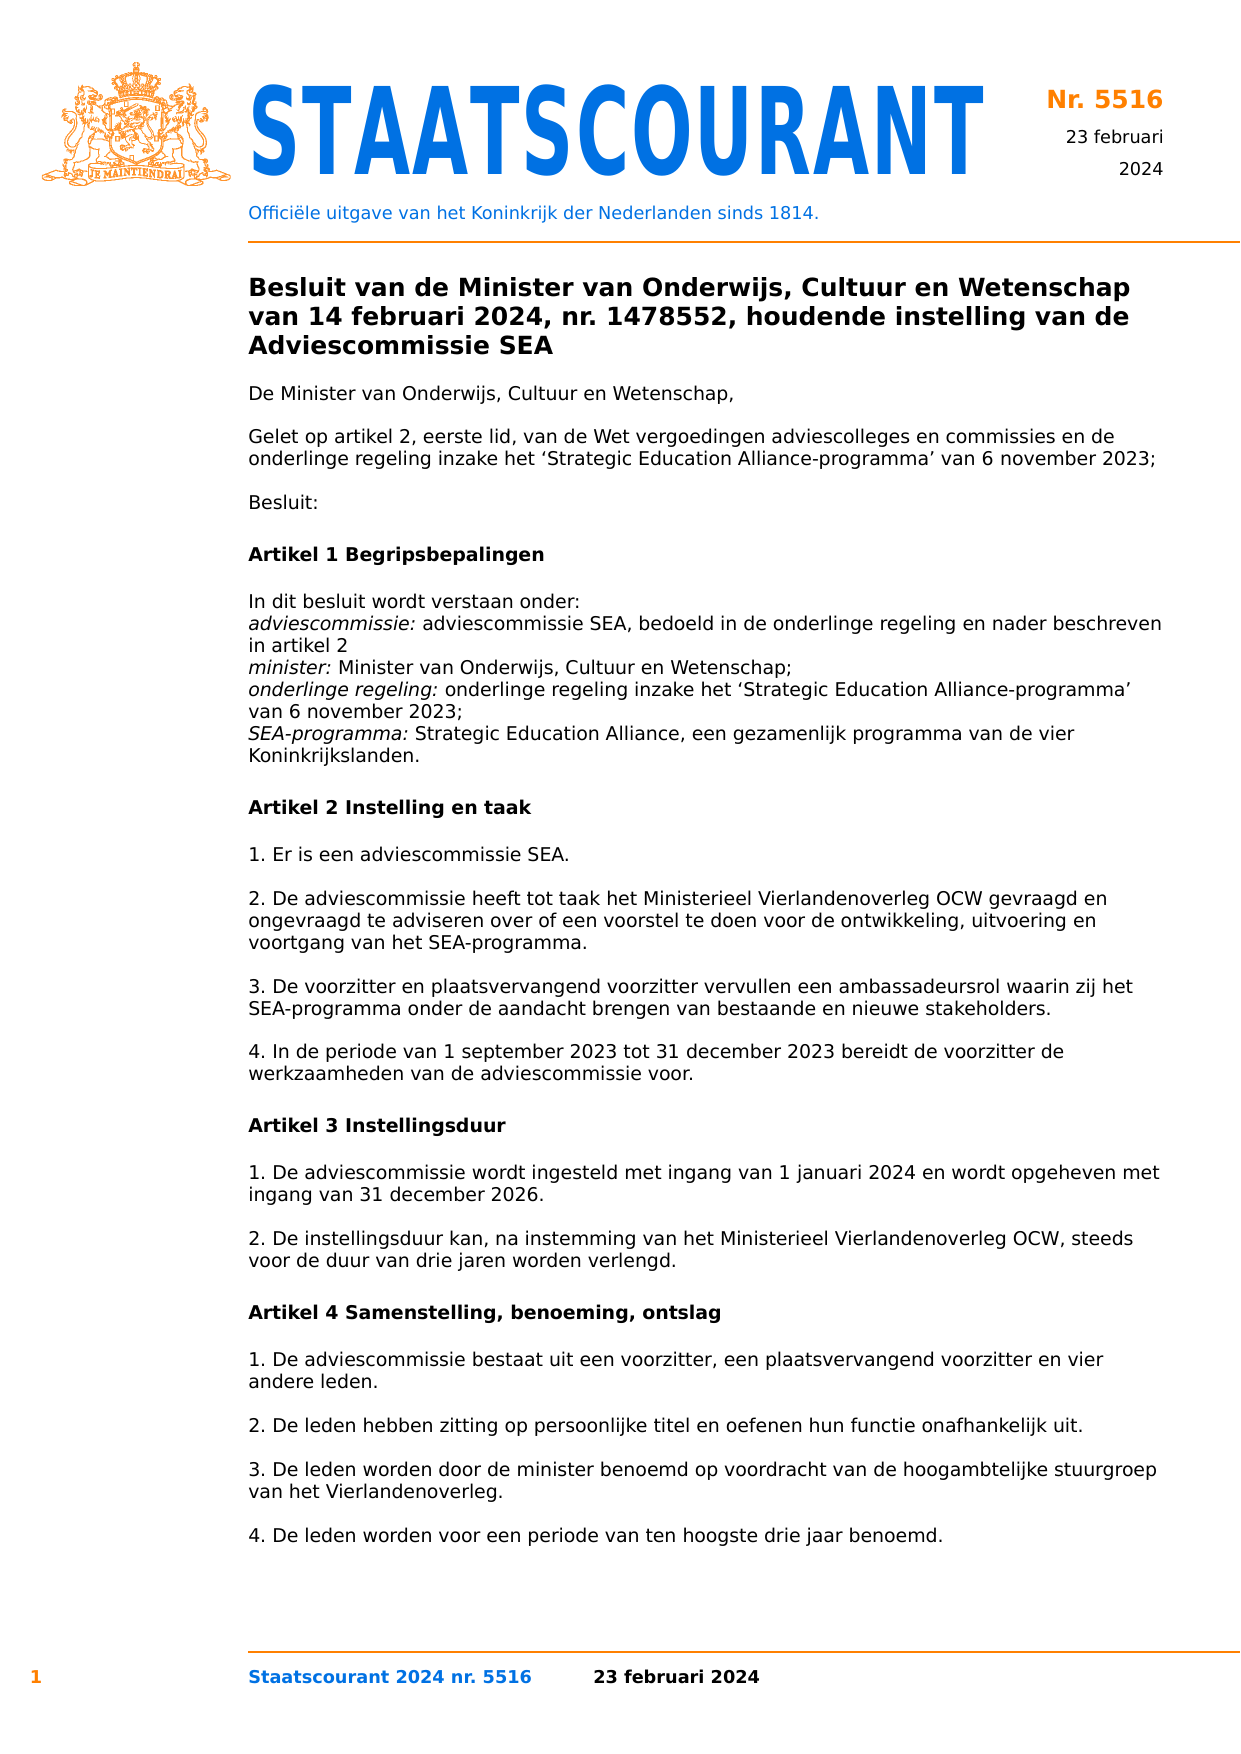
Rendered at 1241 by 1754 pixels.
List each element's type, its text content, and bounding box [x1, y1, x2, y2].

table_header Nr. 5516 [998, 62, 1240, 121]
text adviescommissie: adviescommissie SEA, bedoeld in de onderlinge regeling en nader beschreven in artikel 2 [248, 613, 1163, 657]
text 3. De voorzitter en plaatsvervangend voorzitter vervullen een ambassadeursrol waarin zij het SEA-programma onder de aandacht brengen van bestaande en nieuwe stakeholders. [248, 976, 1163, 1019]
table_cell 2024 [998, 153, 1240, 203]
table_cell Officiële uitgave van het Koninkrijk der Nederlanden sinds 1814. [248, 203, 1240, 241]
text 3. De leden worden door de minister benoemd op voordracht van de hoogambtelijke stuurgroep van het Vierlandenoverleg. [248, 1459, 1163, 1503]
text In dit besluit wordt verstaan onder: [248, 591, 1163, 613]
text minister: Minister van Onderwijs, Cultuur en Wetenschap; [248, 657, 1163, 679]
subtitle Besluit van de Minister van Onderwijs, Cultuur en Wetenschap van 14 februari 2024, nr. 1478552, houdende instelling van de Adviescommissie SEA [248, 273, 1163, 361]
subtitle Artikel 4 Samenstelling, benoeming, ontslag [248, 1302, 1163, 1324]
picture [41, 62, 231, 186]
subtitle Artikel 2 Instelling en taak [248, 797, 1163, 819]
text De Minister van Onderwijs, Cultuur en Wetenschap, [248, 382, 1163, 404]
text onderlinge regeling: onderlinge regeling inzake het ‘Strategic Education Alliance-programma’ van 6 november 2023; [248, 679, 1163, 723]
text 1. De adviescommissie wordt ingesteld met ingang van 1 januari 2024 en wordt opgeheven met ingang van 31 december 2026. [248, 1162, 1163, 1206]
text 2. De instellingsduur kan, na instemming van het Ministerieel Vierlandenoverleg OCW, steeds voor de duur van drie jaren worden verlengd. [248, 1228, 1163, 1272]
text 4. In de periode van 1 september 2023 tot 31 december 2023 bereidt de voorzitter de werkzaamheden van de adviescommissie voor. [248, 1041, 1163, 1085]
text 2. De adviescommissie heeft tot taak het Ministerieel Vierlandenoverleg OCW gevraagd en ongevraagd te adviseren over of een voorstel te doen voor de ontwikkeling, uitvoering en voortgang van het SEA-programma. [248, 888, 1163, 954]
text Besluit: [248, 492, 1163, 514]
table_header STAATSCOURANT [248, 62, 998, 203]
subtitle Artikel 3 Instellingsduur [248, 1115, 1163, 1137]
text 4. De leden worden voor een periode van ten hoogste drie jaar benoemd. [248, 1524, 1163, 1547]
subtitle Artikel 1 Begripsbepalingen [248, 544, 1163, 566]
text SEA-programma: Strategic Education Alliance, een gezamenlijk programma van de vier Koninkrijkslanden. [248, 723, 1163, 767]
text 1. De adviescommissie bestaat uit een voorzitter, een plaatsvervangend voorzitter en vier andere leden. [248, 1349, 1163, 1393]
text Gelet op artikel 2, eerste lid, van de Wet vergoedingen adviescolleges en commissies en de onderlinge regeling inzake het ‘Strategic Education Alliance-programma’ van 6 november 2023; [248, 426, 1163, 470]
table_cell 23 februari [998, 121, 1240, 153]
text 2. De leden hebben zitting op persoonlijke titel en oefenen hun functie onafhankelijk uit. [248, 1415, 1163, 1437]
table_header [25, 62, 248, 241]
text 1. Er is een adviescommissie SEA. [248, 844, 1163, 866]
